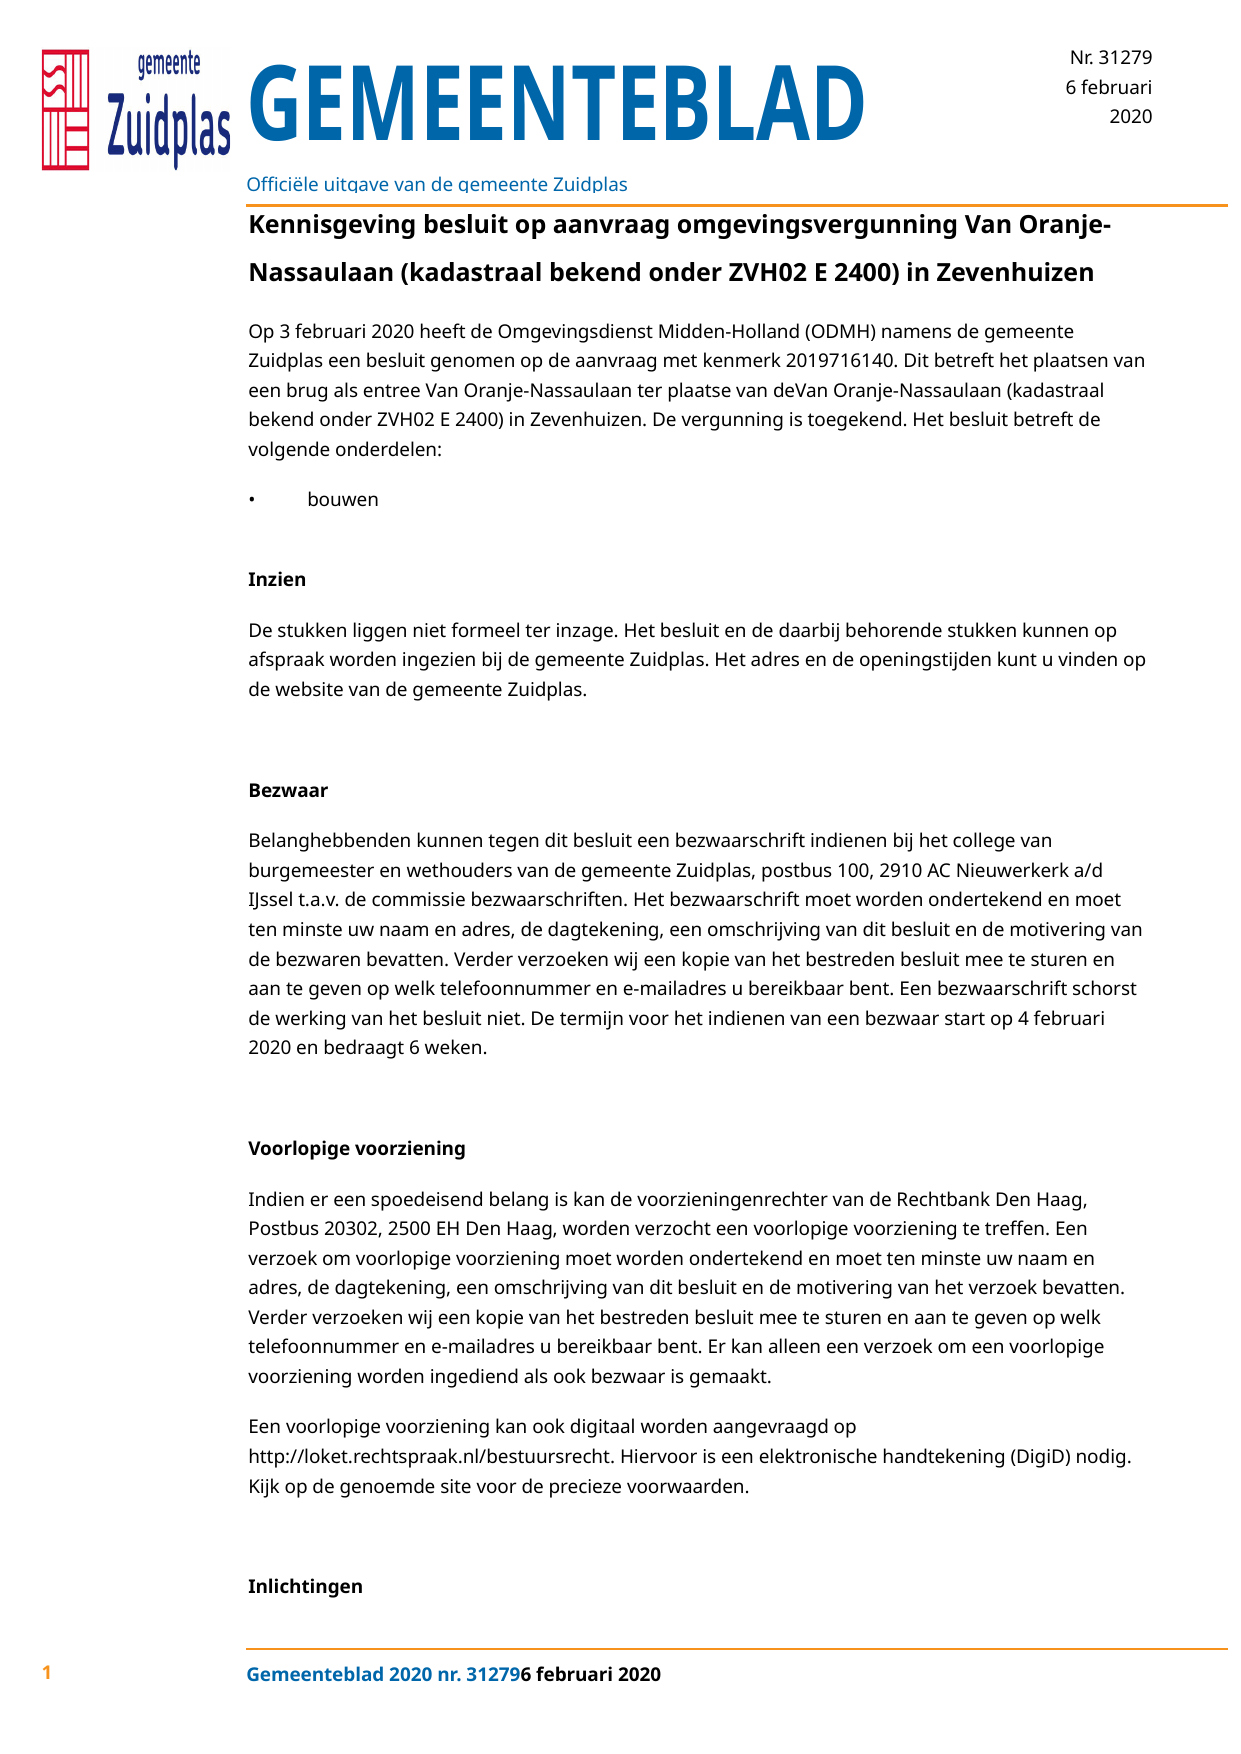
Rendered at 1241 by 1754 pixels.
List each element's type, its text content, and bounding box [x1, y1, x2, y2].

text Inlichtingen [248, 1574, 1152, 1599]
text Voorlopige voorziening [248, 1135, 1152, 1161]
text De stukken liggen niet formeel ter inzage. Het besluit en de daarbij behorende stukken kunnen op afspraak worden ingezien bij de gemeente Zuidplas. Het adres en de openingstijden kunt u vinden op de website van de gemeente Zuidplas. [248, 617, 1152, 702]
text Kennisgeving besluit op aanvraag omgevingsvergunning Van Oranje-Nassaulaan (kadastraal bekend onder ZVH02 E 2400) in Zevenhuizen [248, 207, 1152, 288]
text Inzien [248, 567, 1152, 592]
text Indien er een spoedeisend belang is kan de voorzieningenrechter van de Rechtbank Den Haag, Postbus 20302, 2500 EH Den Haag, worden verzocht een voorlopige voorziening te treffen. Een verzoek om voorlopige voorziening moet worden ondertekend en moet ten minste uw naam en adres, de dagtekening, een omschrijving van dit besluit en de motivering van het verzoek bevatten. Verder verzoeken wij een kopie van het bestreden besluit mee te sturen en aan te geven op welk telefoonnummer en e-mailadres u bereikbaar bent. Er kan alleen een verzoek om een voorlopige voorziening worden ingediend als ook bezwaar is gemaakt. [248, 1186, 1152, 1389]
text Bezwaar [248, 777, 1152, 803]
text Op 3 februari 2020 heeft de Omgevingsdienst Midden-Holland (ODMH) namens de gemeente Zuidplas een besluit genomen op de aanvraag met kenmerk 2019716140. Dit betreft het plaatsen van een brug als entree Van Oranje-Nassaulaan ter plaatse van deVan Oranje-Nassaulaan (kadastraal bekend onder ZVH02 E 2400) in Zevenhuizen. De vergunning is toegekend. Het besluit betreft de volgende onderdelen: [248, 318, 1152, 462]
text Een voorlopige voorziening kan ook digitaal worden aangevraagd op http://loket.rechtspraak.nl/bestuursrecht. Hiervoor is een elektronische handtekening (DigiD) nodig. Kijk op de genoemde site voor de precieze voorwaarden. [248, 1414, 1152, 1499]
text Belanghebbenden kunnen tegen dit besluit een bezwaarschrift indienen bij het college van burgemeester en wethouders van de gemeente Zuidplas, postbus 100, 2910 AC Nieuwerkerk a/d IJssel t.a.v. de commissie bezwaarschriften. Het bezwaarschrift moet worden ondertekend en moet ten minste uw naam en adres, de dagtekening, een omschrijving van dit besluit en de motivering van de bezwaren bevatten. Verder verzoeken wij een kopie van het bestreden besluit mee te sturen en aan te geven op welk telefoonnummer en e-mailadres u bereikbaar bent. Een bezwaarschrift schorst de werking van het besluit niet. De termijn voor het indienen van een bezwaar start op 4 februari 2020 en bedraagt 6 weken. [248, 827, 1152, 1060]
list bouwen [248, 487, 1152, 512]
picture [41, 47, 231, 172]
